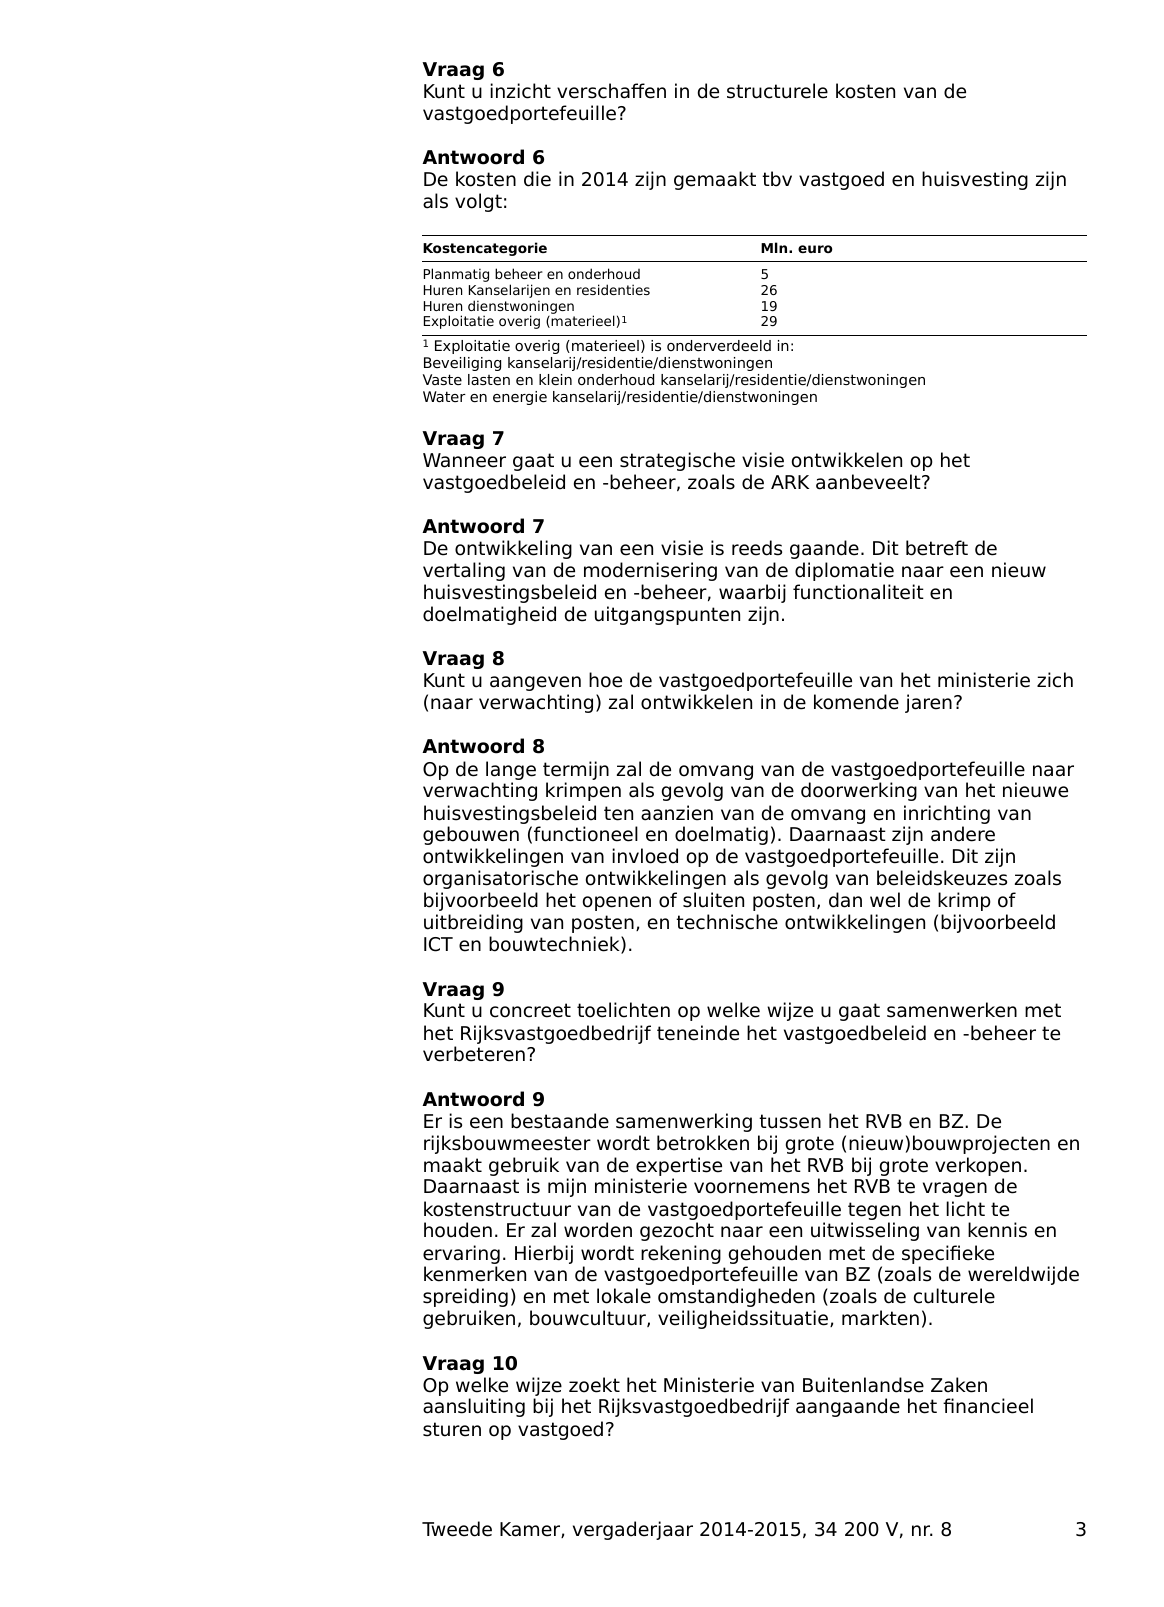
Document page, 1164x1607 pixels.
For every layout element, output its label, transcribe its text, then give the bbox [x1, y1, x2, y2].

text Vraag 10 [422, 1352, 1087, 1374]
table_cell Exploitatie overig (materieel)1 [422, 314, 754, 334]
table_cell Huren Kanselarijen en residenties [422, 283, 754, 298]
text Vraag 6 [422, 59, 1087, 81]
text Antwoord 9 [422, 1088, 1087, 1111]
text Wanneer gaat u een strategische visie ontwikkelen op het vastgoedbeleid en -beheer, zoals de ARK aanbeveelt? [422, 450, 1087, 494]
table_cell 5 [754, 262, 1087, 283]
text Vraag 8 [422, 648, 1087, 670]
text Op de lange termijn zal de omvang van de vastgoedportefeuille naar verwachting krimpen als gevolg van de doorwerking van het nieuwe huisvestingsbeleid ten aanzien van de omvang en inrichting van gebouwen (functioneel en doelmatig). Daarnaast zijn andere ontwikkelingen van invloed op de vastgoedportefeuille. Dit zijn organisatorische ontwikkelingen als gevolg van beleidskeuzes zoals bijvoorbeeld het openen of sluiten posten, dan wel de krimp of uitbreiding van posten, en technische ontwikkelingen (bijvoorbeeld ICT en bouwtechniek). [422, 758, 1087, 956]
text Antwoord 6 [422, 147, 1087, 169]
table_cell 1 Exploitatie overig (materieel) is onderverdeeld in: Beveiliging kanselarij/residentie/dienstwoningen Vaste lasten en klein onderhoud kanselarij/residentie/dienstwoningen Water en energie kanselarij/residentie/dienstwoningen [422, 336, 1087, 406]
table_cell 19 [754, 298, 1087, 314]
table_header Mln. euro [754, 236, 1087, 261]
text De kosten die in 2014 zijn gemaakt tbv vastgoed en huisvesting zijn als volgt: [422, 169, 1087, 213]
table_cell Planmatig beheer en onderhoud [422, 262, 754, 283]
table_header Kostencategorie [422, 236, 754, 261]
text Kunt u aangeven hoe de vastgoedportefeuille van het ministerie zich (naar verwachting) zal ontwikkelen in de komende jaren? [422, 670, 1087, 714]
text Op welke wijze zoekt het Ministerie van Buitenlandse Zaken aansluiting bij het Rijksvastgoedbedrijf aangaande het financieel sturen op vastgoed? [422, 1374, 1087, 1440]
table_cell 29 [754, 314, 1087, 334]
text Kunt u inzicht verschaffen in de structurele kosten van de vastgoedportefeuille? [422, 81, 1087, 125]
text De ontwikkeling van een visie is reeds gaande. Dit betreft de vertaling van de modernisering van de diplomatie naar een nieuw huisvestingsbeleid en -beheer, waarbij functionaliteit en doelmatigheid de uitgangspunten zijn. [422, 538, 1087, 626]
text Vraag 7 [422, 428, 1087, 450]
table_cell Huren dienstwoningen [422, 298, 754, 314]
text Antwoord 7 [422, 516, 1087, 538]
text Antwoord 8 [422, 736, 1087, 758]
text Er is een bestaande samenwerking tussen het RVB en BZ. De rijksbouwmeester wordt betrokken bij grote (nieuw)bouwprojecten en maakt gebruik van de expertise van het RVB bij grote verkopen. Daarnaast is mijn ministerie voornemens het RVB te vragen de kostenstructuur van de vastgoedportefeuille tegen het licht te houden. Er zal worden gezocht naar een uitwisseling van kennis en ervaring. Hierbij wordt rekening gehouden met de specifieke kenmerken van de vastgoedportefeuille van BZ (zoals de wereldwijde spreiding) en met lokale omstandigheden (zoals de culturele gebruiken, bouwcultuur, veiligheidssituatie, markten). [422, 1111, 1087, 1330]
text Kunt u concreet toelichten op welke wijze u gaat samenwerken met het Rijksvastgoedbedrijf teneinde het vastgoedbeleid en -beheer te verbeteren? [422, 1000, 1087, 1066]
table_cell 26 [754, 283, 1087, 298]
text Vraag 9 [422, 978, 1087, 1000]
